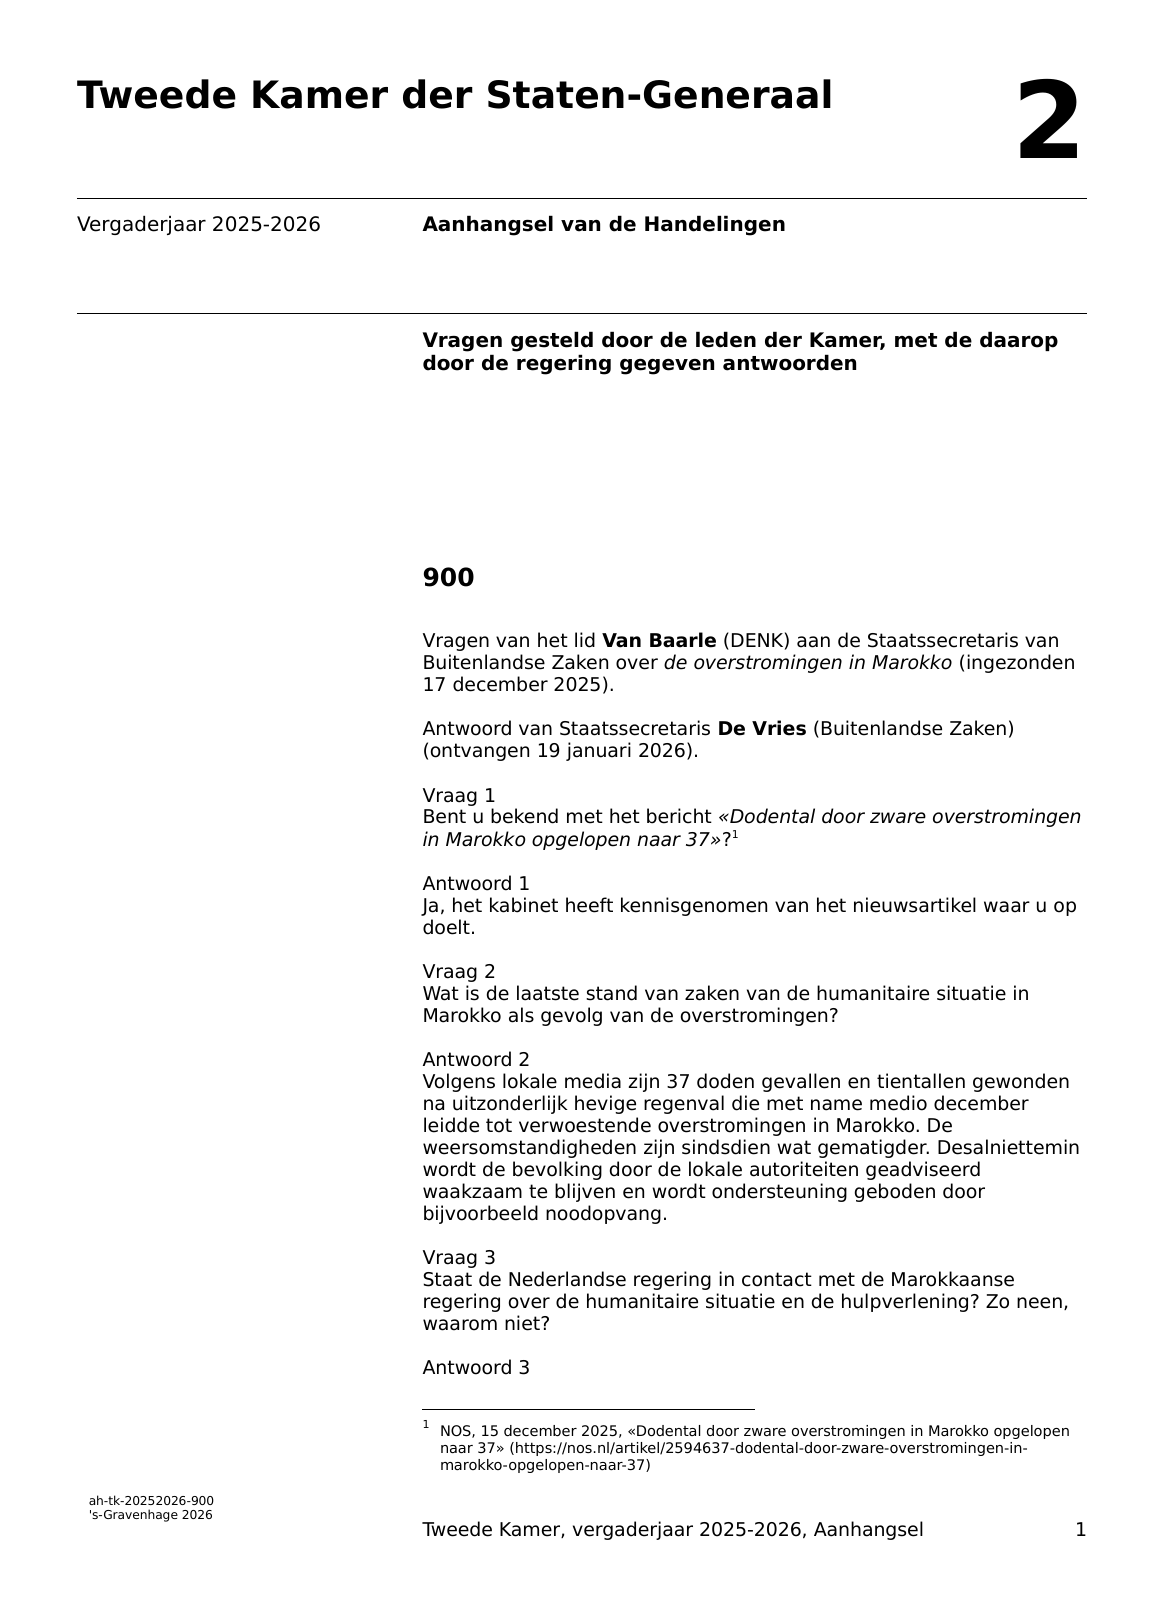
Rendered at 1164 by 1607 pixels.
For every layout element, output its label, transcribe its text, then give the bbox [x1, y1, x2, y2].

table_cell Aanhangsel van de Handelingen [422, 199, 1087, 313]
text Antwoord 2 [422, 1049, 1087, 1071]
table_header 2 [886, 59, 1087, 198]
text ah-tk-20252026-900 [88, 1494, 323, 1508]
table_cell Vergaderjaar 2025-2026 [77, 199, 422, 313]
text Antwoord 1 [422, 873, 1087, 894]
text Vraag 2 [422, 961, 1087, 983]
text Vraag 3 [422, 1247, 1087, 1269]
table_cell [77, 314, 422, 375]
text Vragen van het lid Van Baarle (DENK) aan de Staatssecretaris van Buitenlandse Zaken over de overstromingen in Marokko (ingezonden 17 december 2025). [422, 630, 1087, 696]
text Vraag 1 [422, 784, 1087, 806]
text 's-Gravenhage 2026 [88, 1508, 323, 1522]
text Staat de Nederlandse regering in contact met de Marokkaanse regering over de humanitaire situatie en de hulpverlening? Zo neen, waarom niet? [422, 1269, 1087, 1335]
text NOS, 15 december 2025, «Dodental door zware overstromingen in Marokko opgelopen naar 37» (https://nos.nl/artikel/2594637-dodental-door-zware-overstromingen-in-marokko-opgelopen-naar-37) [422, 1418, 1087, 1474]
text Bent u bekend met het bericht «Dodental door zware overstromingen in Marokko opgelopen naar 37»? [422, 806, 1087, 850]
text Wat is de laatste stand van zaken van de humanitaire situatie in Marokko als gevolg van de overstromingen? [422, 983, 1087, 1027]
text 900 [422, 563, 1087, 592]
text Ja, het kabinet heeft kennisgenomen van het nieuwsartikel waar u op doelt. [422, 894, 1087, 938]
text Antwoord van Staatssecretaris De Vries (Buitenlandse Zaken) (ontvangen 19 januari 2026). [422, 718, 1087, 762]
text Antwoord 3 [422, 1357, 1087, 1379]
table_cell Vragen gesteld door de leden der Kamer, met de daarop door de regering gegeven antwoorden [422, 314, 1087, 375]
text Volgens lokale media zijn 37 doden gevallen en tientallen gewonden na uitzonderlijk hevige regenval die met name medio december leidde tot verwoestende overstromingen in Marokko. De weersomstandigheden zijn sindsdien wat gematigder. Desalniettemin wordt de bevolking door de lokale autoriteiten geadviseerd waakzaam te blijven en wordt ondersteuning geboden door bijvoorbeeld noodopvang. [422, 1071, 1087, 1225]
table_header Tweede Kamer der Staten-Generaal [77, 59, 886, 198]
